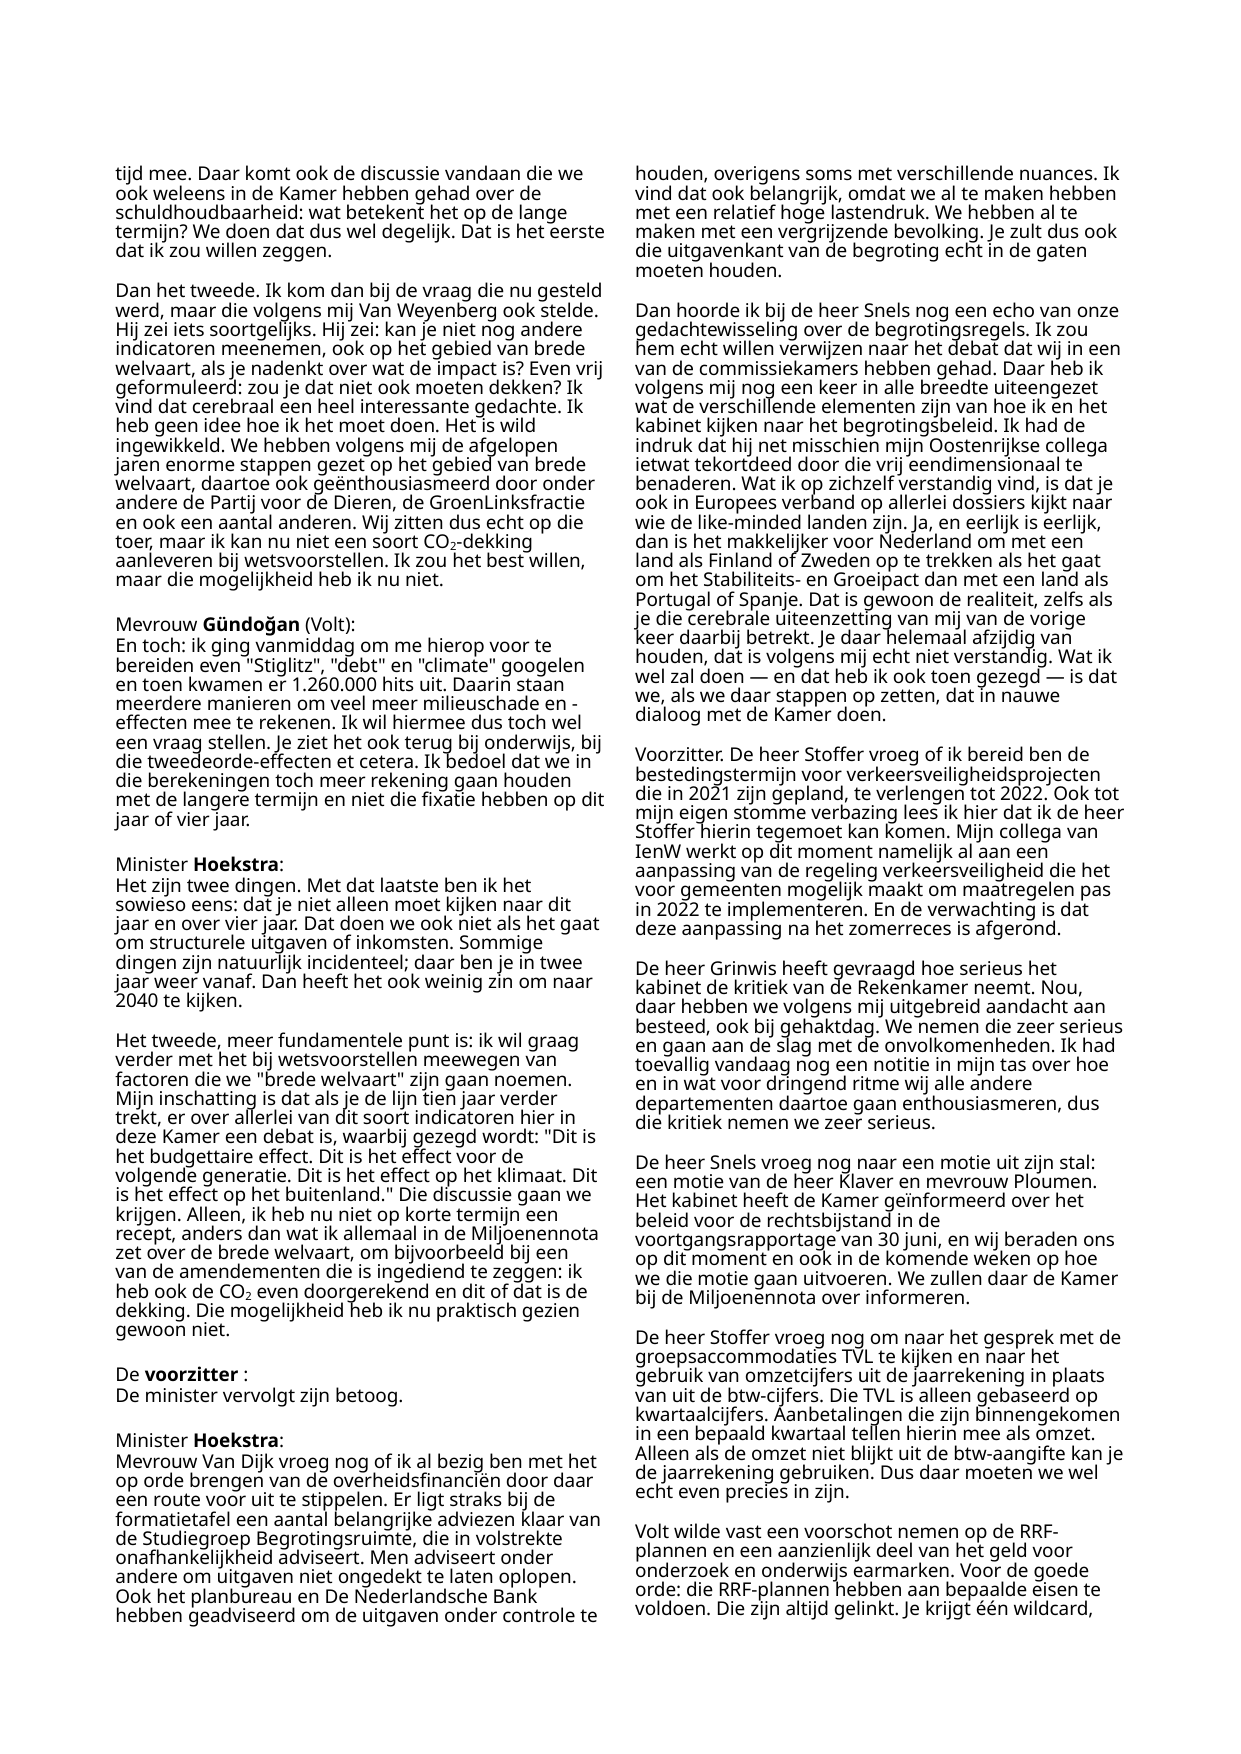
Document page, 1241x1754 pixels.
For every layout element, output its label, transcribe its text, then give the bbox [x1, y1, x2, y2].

text houden, overigens soms met verschillende nuances. Ik vind dat ook belangrijk, omdat we al te maken hebben met een relatief hoge lastendruk. We hebben al te maken met een vergrijzende bevolking. Je zult dus ook die uitgavenkant van de begroting echt in de gaten moeten houden. [635, 165, 1125, 281]
text De heer Stoffer vroeg nog om naar het gesprek met de groepsaccommodaties TVL te kijken en naar het gebruik van omzetcijfers uit de jaarrekening in plaats van uit de btw-cijfers. Die TVL is alleen gebaseerd op kwartaalcijfers. Aanbetalingen die zijn binnengekomen in een bepaald kwartaal tellen hierin mee als omzet. Alleen als de omzet niet blijkt uit de btw-aangifte kan je de jaarrekening gebruiken. Dus daar moeten we wel echt even precies in zijn. [635, 1329, 1125, 1502]
text Minister Hoekstra: [115, 1427, 605, 1453]
text Het zijn twee dingen. Met dat laatste ben ik het sowieso eens: dat je niet alleen moet kijken naar dit jaar en over vier jaar. Dat doen we ook niet als het gaat om structurele uitgaven of inkomsten. Sommige dingen zijn natuurlijk incidenteel; daar ben je in twee jaar weer vanaf. Dan heeft het ook weinig zin om naar 2040 te kijken. [115, 877, 605, 1011]
text Dan het tweede. Ik kom dan bij de vraag die nu gesteld werd, maar die volgens mij Van Weyenberg ook stelde. Hij zei iets soortgelijks. Hij zei: kan je niet nog andere indicatoren meenemen, ook op het gebied van brede welvaart, als je nadenkt over wat de impact is? Even vrij geformuleerd: zou je dat niet ook moeten dekken? Ik vind dat cerebraal een heel interessante gedachte. Ik heb geen idee hoe ik het moet doen. Het is wild ingewikkeld. We hebben volgens mij de afgelopen jaren enorme stappen gezet op het gebied van brede welvaart, daartoe ook geënthousiasmeerd door onder andere de Partij voor de Dieren, de GroenLinksfractie en ook een aantal anderen. Wij zitten dus echt op die toer, maar ik kan nu niet een soort CO2-dekking aanleveren bij wetsvoorstellen. Ik zou het best willen, maar die mogelijkheid heb ik nu niet. [115, 282, 605, 591]
text De minister vervolgt zijn betoog. [115, 1387, 605, 1406]
text Mevrouw Gündoğan (Volt): [115, 612, 605, 637]
text Dan hoorde ik bij de heer Snels nog een echo van onze gedachtewisseling over de begrotingsregels. Ik zou hem echt willen verwijzen naar het debat dat wij in een van de commissiekamers hebben gehad. Daar heb ik volgens mij nog een keer in alle breedte uiteengezet wat de verschillende elementen zijn van hoe ik en het kabinet kijken naar het begrotingsbeleid. Ik had de indruk dat hij net misschien mijn Oostenrijkse collega ietwat tekortdeed door die vrij eendimensionaal te benaderen. Wat ik op zichzelf verstandig vind, is dat je ook in Europees verband op allerlei dossiers kijkt naar wie de like-minded landen zijn. Ja, en eerlijk is eerlijk, dan is het makkelijker voor Nederland om met een land als Finland of Zweden op te trekken als het gaat om het Stabiliteits- en Groeipact dan met een land als Portugal of Spanje. Dat is gewoon de realiteit, zelfs als je die cerebrale uiteenzetting van mij van de vorige keer daarbij betrekt. Je daar helemaal afzijdig van houden, dat is volgens mij echt niet verstandig. Wat ik wel zal doen — en dat heb ik ook toen gezegd — is dat we, als we daar stappen op zetten, dat in nauwe dialoog met de Kamer doen. [635, 302, 1125, 726]
text tijd mee. Daar komt ook de discussie vandaan die we ook weleens in de Kamer hebben gehad over de schuldhoudbaarheid: wat betekent het op de lange termijn? We doen dat dus wel degelijk. Dat is het eerste dat ik zou willen zeggen. [115, 165, 605, 262]
text Volt wilde vast een voorschot nemen op de RRF-plannen en een aanzienlijk deel van het geld voor onderzoek en onderwijs earmarken. Voor de goede orde: die RRF-plannen hebben aan bepaalde eisen te voldoen. Die zijn altijd gelinkt. Je krijgt één wildcard, [635, 1523, 1125, 1619]
text De voorzitter : [115, 1361, 605, 1387]
text Voorzitter. De heer Stoffer vroeg of ik bereid ben de bestedingstermijn voor verkeersveiligheidsprojecten die in 2021 zijn gepland, te verlengen tot 2022. Ook tot mijn eigen stomme verbazing lees ik hier dat ik de heer Stoffer hierin tegemoet kan komen. Mijn collega van IenW werkt op dit moment namelijk al aan een aanpassing van de regeling verkeersveiligheid die het voor gemeenten mogelijk maakt om maatregelen pas in 2022 te implementeren. En de verwachting is dat deze aanpassing na het zomerreces is afgerond. [635, 746, 1125, 939]
text De heer Snels vroeg nog naar een motie uit zijn stal: een motie van de heer Klaver en mevrouw Ploumen. Het kabinet heeft de Kamer geïnformeerd over het beleid voor de rechtsbijstand in de voortgangsrapportage van 30 juni, en wij beraden ons op dit moment en ook in de komende weken op hoe we die motie gaan uitvoeren. We zullen daar de Kamer bij de Miljoenennota over informeren. [635, 1154, 1125, 1308]
text Mevrouw Van Dijk vroeg nog of ik al bezig ben met het op orde brengen van de overheidsfinanciën door daar een route voor uit te stippelen. Er ligt straks bij de formatietafel een aantal belangrijke adviezen klaar van de Studiegroep Begrotingsruimte, die in volstrekte onafhankelijkheid adviseert. Men adviseert onder andere om uitgaven niet ongedekt te laten oplopen. Ook het planbureau en De Nederlandsche Bank hebben geadviseerd om de uitgaven onder controle te [115, 1453, 605, 1626]
text De heer Grinwis heeft gevraagd hoe serieus het kabinet de kritiek van de Rekenkamer neemt. Nou, daar hebben we volgens mij uitgebreid aandacht aan besteed, ook bij gehaktdag. We nemen die zeer serieus en gaan aan de slag met de onvolkomenheden. Ik had toevallig vandaag nog een notitie in mijn tas over hoe en in wat voor dringend ritme wij alle andere departementen daartoe gaan enthousiasmeren, dus die kritiek nemen we zeer serieus. [635, 960, 1125, 1133]
text Minister Hoekstra: [115, 851, 605, 877]
text En toch: ik ging vanmiddag om me hierop voor te bereiden even "Stiglitz", "debt" en "climate" googelen en toen kwamen er 1.260.000 hits uit. Daarin staan meerdere manieren om veel meer milieuschade en -effecten mee te rekenen. Ik wil hiermee dus toch wel een vraag stellen. Je ziet het ook terug bij onderwijs, bij die tweedeorde-effecten et cetera. Ik bedoel dat we in die berekeningen toch meer rekening gaan houden met de langere termijn en niet die fixatie hebben op dit jaar of vier jaar. [115, 637, 605, 830]
text Het tweede, meer fundamentele punt is: ik wil graag verder met het bij wetsvoorstellen meewegen van factoren die we "brede welvaart" zijn gaan noemen. Mijn inschatting is dat als je de lijn tien jaar verder trekt, er over allerlei van dit soort indicatoren hier in deze Kamer een debat is, waarbij gezegd wordt: "Dit is het budgettaire effect. Dit is het effect voor de volgende generatie. Dit is het effect op het klimaat. Dit is het effect op het buitenland." Die discussie gaan we krijgen. Alleen, ik heb nu niet op korte termijn een recept, anders dan wat ik allemaal in de Miljoenennota zet over de brede welvaart, om bijvoorbeeld bij een van de amendementen die is ingediend te zeggen: ik heb ook de CO2 even doorgerekend en dit of dat is de dekking. Die mogelijkheid heb ik nu praktisch gezien gewoon niet. [115, 1032, 605, 1341]
